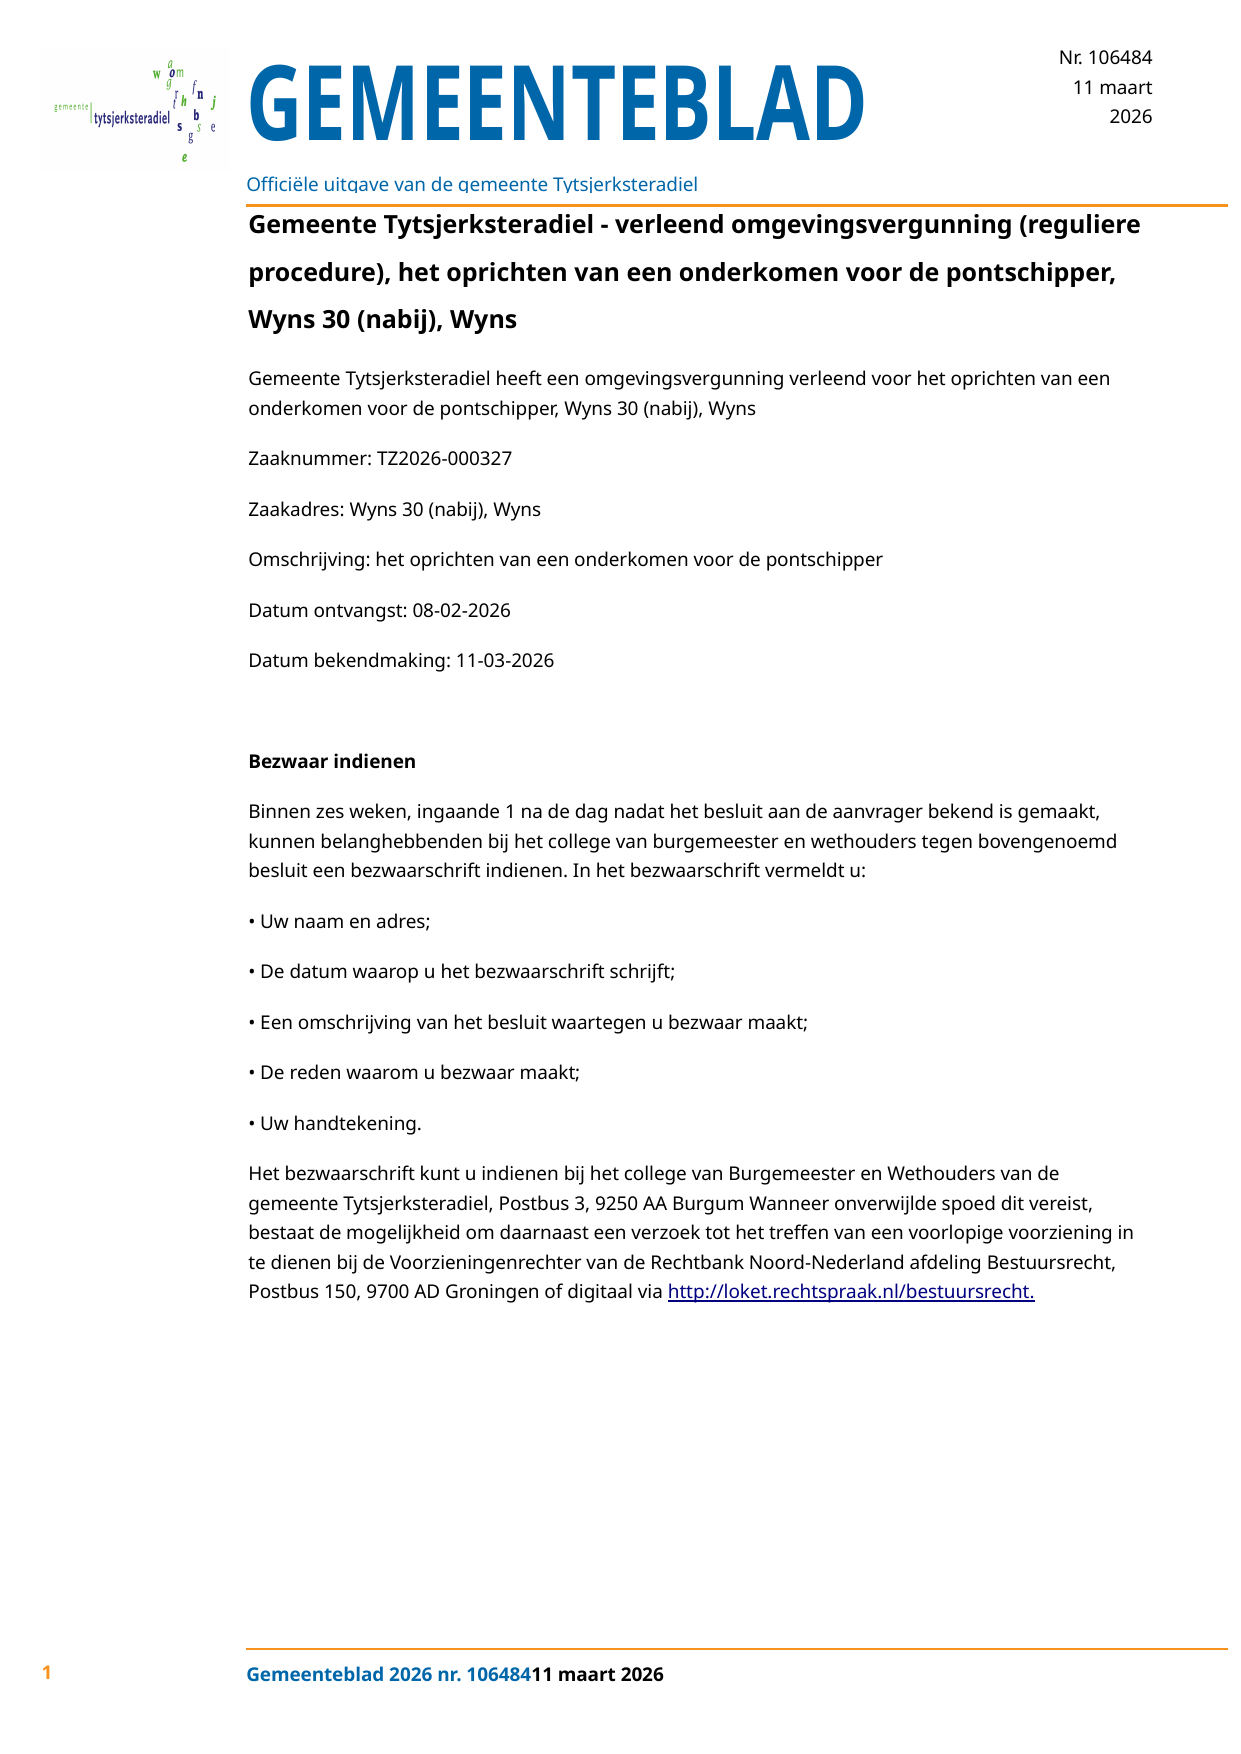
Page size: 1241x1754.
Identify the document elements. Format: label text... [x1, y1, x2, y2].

text Datum ontvangst: 08-02-2026 [248, 597, 1152, 622]
text • Uw naam en adres; [248, 908, 1152, 934]
text • De reden waarom u bezwaar maakt; [248, 1059, 1152, 1085]
text Binnen zes weken, ingaande 1 na de dag nadat het besluit aan de aanvrager bekend is gemaakt, kunnen belanghebbenden bij het college van burgemeester en wethouders tegen bovengenoemd besluit een bezwaarschrift indienen. In het bezwaarschrift vermeldt u: [248, 798, 1152, 883]
text • Een omschrijving van het besluit waartegen u bezwaar maakt; [248, 1009, 1152, 1034]
text Datum bekendmaking: 11-03-2026 [248, 647, 1152, 673]
text Bezwaar indienen [248, 748, 1152, 774]
text Omschrijving: het oprichten van een onderkomen voor de pontschipper [248, 546, 1152, 572]
text Het bezwaarschrift kunt u indienen bij het college van Burgemeester en Wethouders van de gemeente Tytsjerksteradiel, Postbus 3, 9250 AA Burgum Wanneer onverwijlde spoed dit vereist, bestaat de mogelijkheid om daarnaast een verzoek tot het treffen van een voorlopige voorziening in te dienen bij de Voorzieningenrechter van de Rechtbank Noord-Nederland afdeling Bestuursrecht, Postbus 150, 9700 AD Groningen of digitaal via http://loket.rechtspraak.nl/bestuursrecht. [248, 1160, 1152, 1304]
text • Uw handtekening. [248, 1110, 1152, 1135]
text Zaakadres: Wyns 30 (nabij), Wyns [248, 496, 1152, 522]
picture [41, 47, 231, 172]
text Gemeente Tytsjerksteradiel heeft een omgevingsvergunning verleend voor het oprichten van een onderkomen voor de pontschipper, Wyns 30 (nabij), Wyns [248, 366, 1152, 421]
text Gemeente Tytsjerksteradiel - verleend omgevingsvergunning (reguliere procedure), het oprichten van een onderkomen voor de pontschipper, Wyns 30 (nabij), Wyns [248, 207, 1152, 336]
text Zaaknummer: TZ2026-000327 [248, 446, 1152, 471]
text • De datum waarop u het bezwaarschrift schrijft; [248, 958, 1152, 984]
